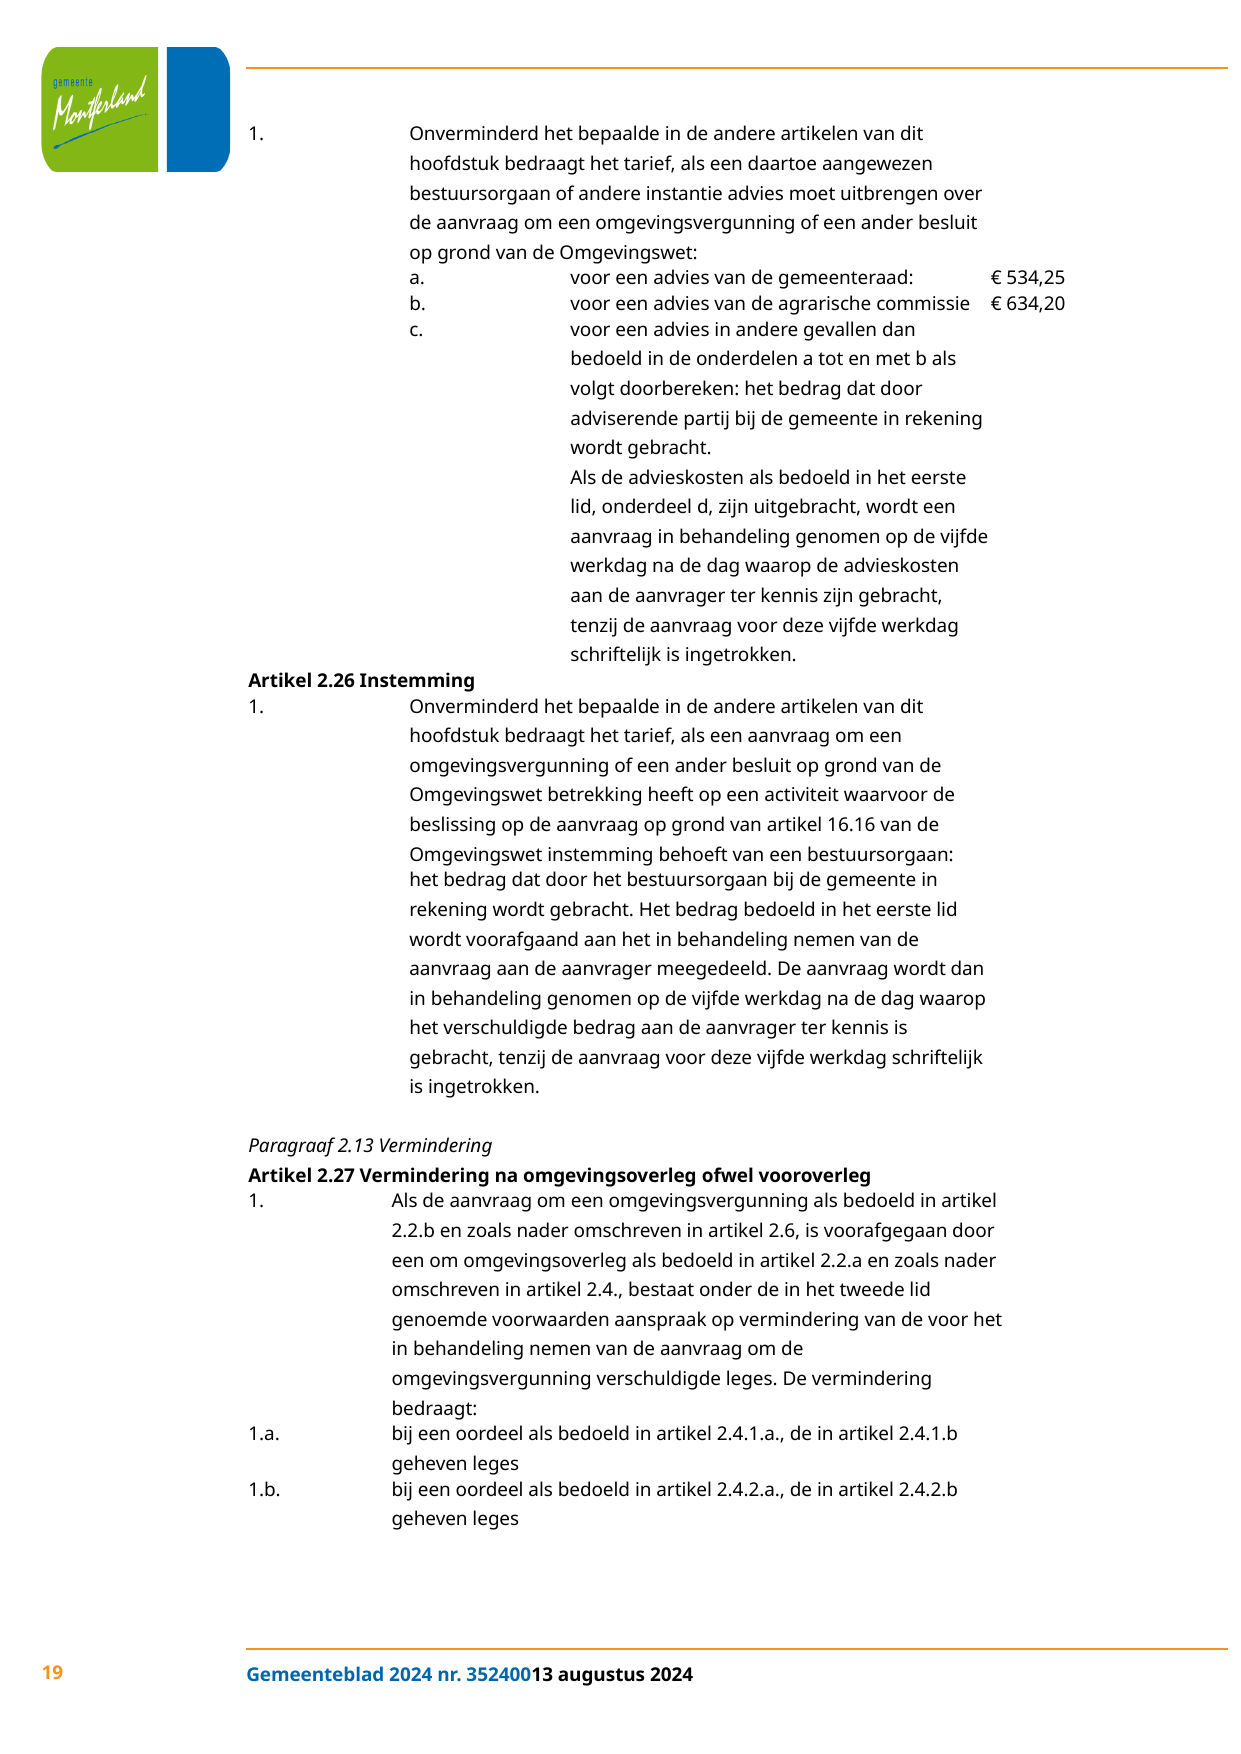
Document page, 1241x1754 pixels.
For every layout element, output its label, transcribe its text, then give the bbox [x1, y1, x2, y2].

table_cell voor een advies van de agrarische commissie [570, 290, 991, 316]
table_cell voor een advies in andere gevallen dan bedoeld in de onderdelen a tot en met b als volgt doorbereken: het bedrag dat door adviserende partij bij de gemeente in rekening wordt gebracht. Als de advieskosten als bedoeld in het eerste lid, onderdeel d, zijn uitgebracht, wordt een aanvraag in behandeling genomen op de vijfde werkdag na de dag waarop de advieskosten aan de aanvrager ter kennis zijn gebracht, tenzij de aanvraag voor deze vijfde werkdag schriftelijk is ingetrokken. [570, 316, 991, 667]
table_cell bij een oordeel als bedoeld in artikel 2.4.1.a., de in artikel 2.4.1.b geheven leges [391, 1420, 1008, 1476]
table_cell [991, 316, 1152, 667]
table_cell [991, 667, 1152, 693]
table_cell [991, 95, 1152, 121]
table_cell [1008, 1188, 1152, 1420]
table_cell 1. [248, 1188, 391, 1420]
table_cell a. [409, 265, 570, 290]
table_cell c. [409, 316, 570, 667]
table_cell 1. [248, 693, 409, 867]
table_cell bij een oordeel als bedoeld in artikel 2.4.2.a., de in artikel 2.4.2.b geheven leges [391, 1476, 1008, 1531]
text Paragraaf 2.13 Vermindering [248, 1132, 1152, 1158]
table_header Artikel 2.27 Vermindering na omgevingsoverleg ofwel vooroverleg [248, 1162, 1008, 1188]
table_cell Als de aanvraag om een omgevingsvergunning als bedoeld in artikel 2.2.b en zoals nader omschreven in artikel 2.6, is voorafgegaan door een om omgevingsoverleg als bedoeld in artikel 2.2.a en zoals nader omschreven in artikel 2.4., bestaat onder de in het tweede lid genoemde voorwaarden aanspraak op vermindering van de voor het in behandeling nemen van de aanvraag om de omgevingsvergunning verschuldigde leges. De vermindering bedraagt: [391, 1188, 1008, 1420]
table_cell [248, 316, 409, 667]
table_header [1008, 1162, 1152, 1188]
table_cell Onverminderd het bepaalde in de andere artikelen van dit hoofdstuk bedraagt het tarief, als een aanvraag om een omgevingsvergunning of een ander besluit op grond van de Omgevingswet betrekking heeft op een activiteit waarvoor de beslissing op de aanvraag op grond van artikel 16.16 van de Omgevingswet instemming behoeft van een bestuursorgaan: [409, 693, 991, 867]
table_cell [248, 95, 991, 121]
table_cell [991, 693, 1152, 867]
table_cell 1.b. [248, 1476, 391, 1531]
table_cell [248, 290, 409, 316]
table_cell b. [409, 290, 570, 316]
table_cell 1.a. [248, 1420, 391, 1476]
table_cell [248, 265, 409, 290]
table_cell Onverminderd het bepaalde in de andere artikelen van dit hoofdstuk bedraagt het tarief, als een daartoe aangewezen bestuursorgaan of andere instantie advies moet uitbrengen over de aanvraag om een omgevingsvergunning of een ander besluit op grond van de Omgevingswet: [409, 121, 991, 264]
table_cell het bedrag dat door het bestuursorgaan bij de gemeente in rekening wordt gebracht. Het bedrag bedoeld in het eerste lid wordt voorafgaand aan het in behandeling nemen van de aanvraag aan de aanvrager meegedeeld. De aanvraag wordt dan in behandeling genomen op de vijfde werkdag na de dag waarop het verschuldigde bedrag aan de aanvrager ter kennis is gebracht, tenzij de aanvraag voor deze vijfde werkdag schriftelijk is ingetrokken. [409, 867, 991, 1099]
table_cell [1008, 1476, 1152, 1531]
table_cell [991, 867, 1152, 1099]
table_cell [248, 867, 409, 1099]
table_cell Artikel 2.26 Instemming [248, 667, 991, 693]
table_cell € 634,20 [991, 290, 1152, 316]
table_cell 1. [248, 121, 409, 264]
table_cell [1008, 1420, 1152, 1476]
table_cell voor een advies van de gemeenteraad: [570, 265, 991, 290]
table_cell [991, 121, 1152, 264]
picture [41, 47, 231, 172]
table_cell € 534,25 [991, 265, 1152, 290]
